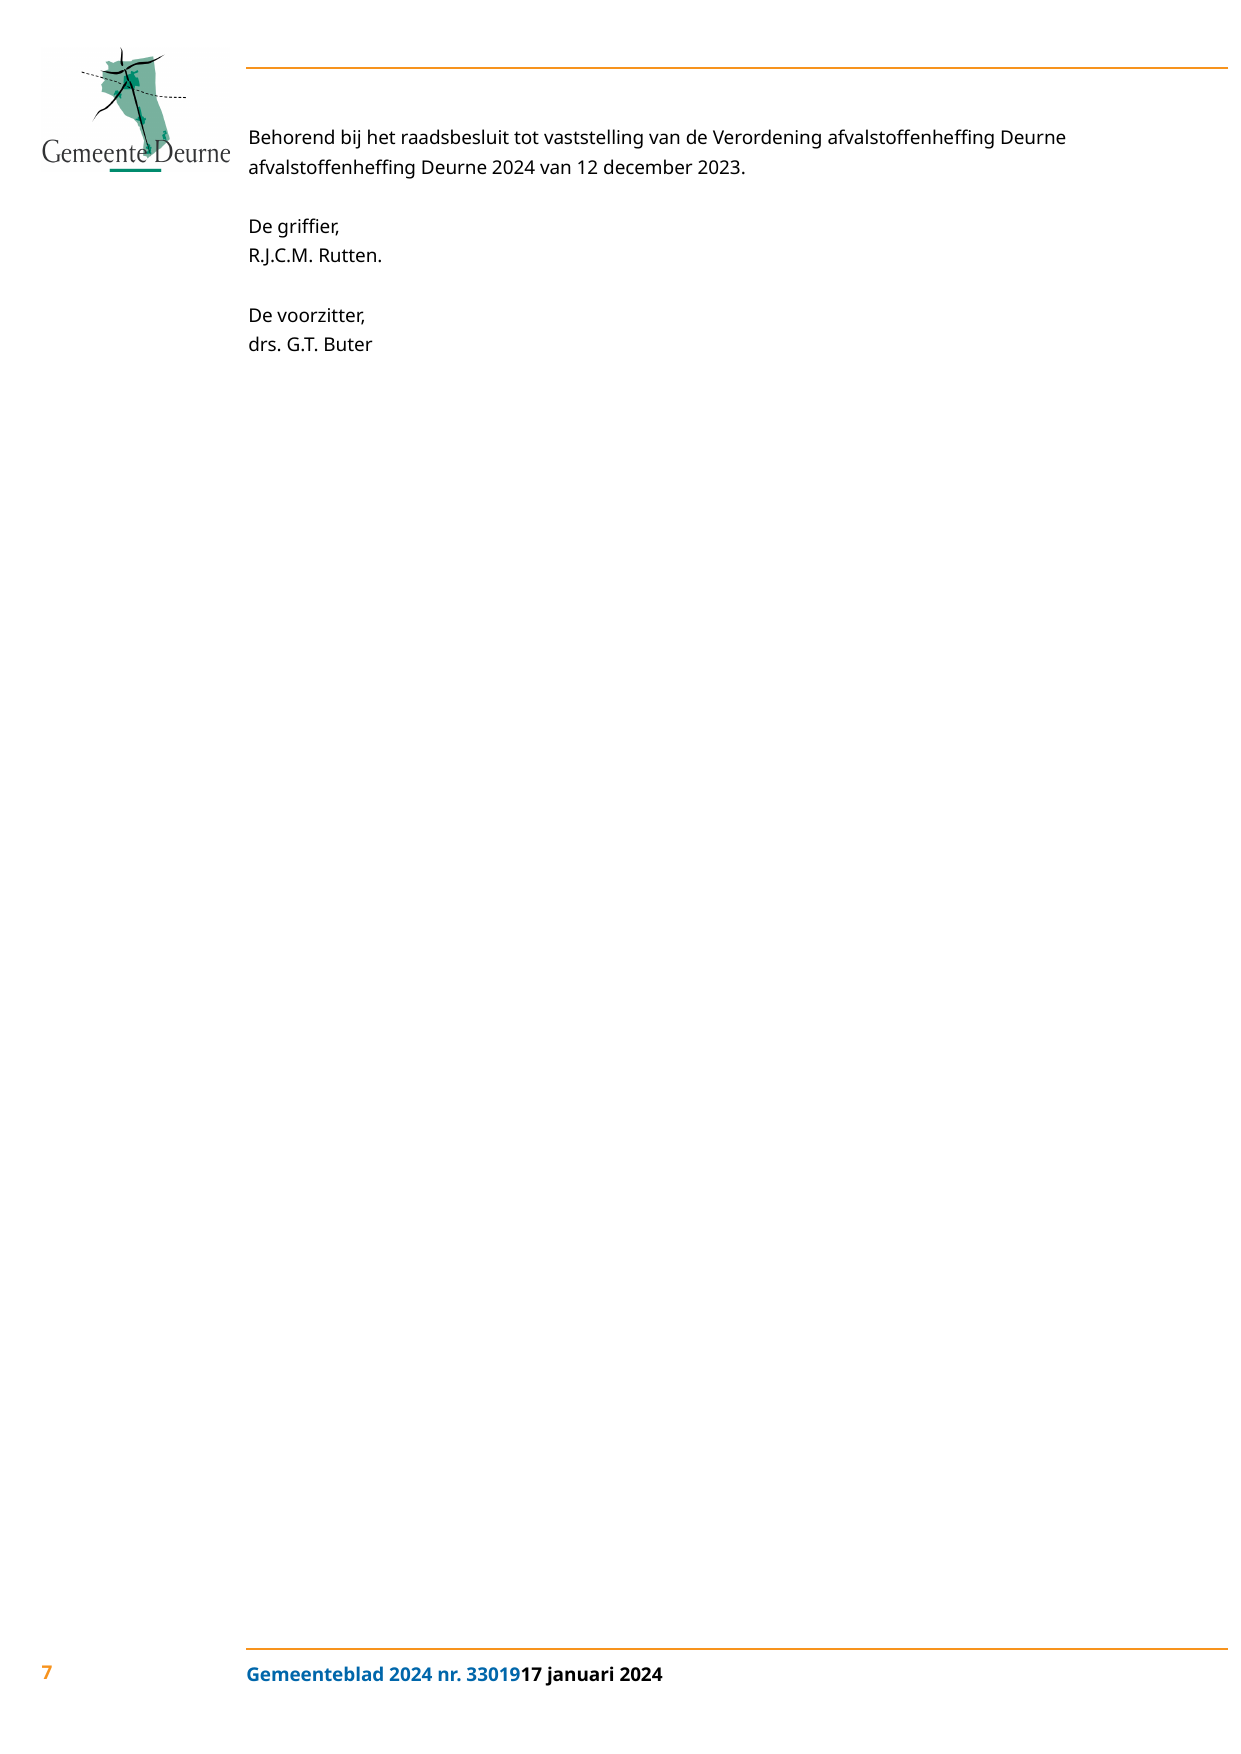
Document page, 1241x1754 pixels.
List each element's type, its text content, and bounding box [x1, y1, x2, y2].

text Behorend bij het raadsbesluit tot vaststelling van de Verordening afvalstoffenheffing Deurne afvalstoffenheffing Deurne 2024 van 12 december 2023. [248, 124, 1152, 180]
text R.J.C.M. Rutten. [248, 243, 1152, 268]
picture [41, 47, 231, 172]
text drs. G.T. Buter [248, 331, 1152, 357]
text De voorzitter, [248, 302, 1152, 328]
text De griffier, [248, 213, 1152, 239]
